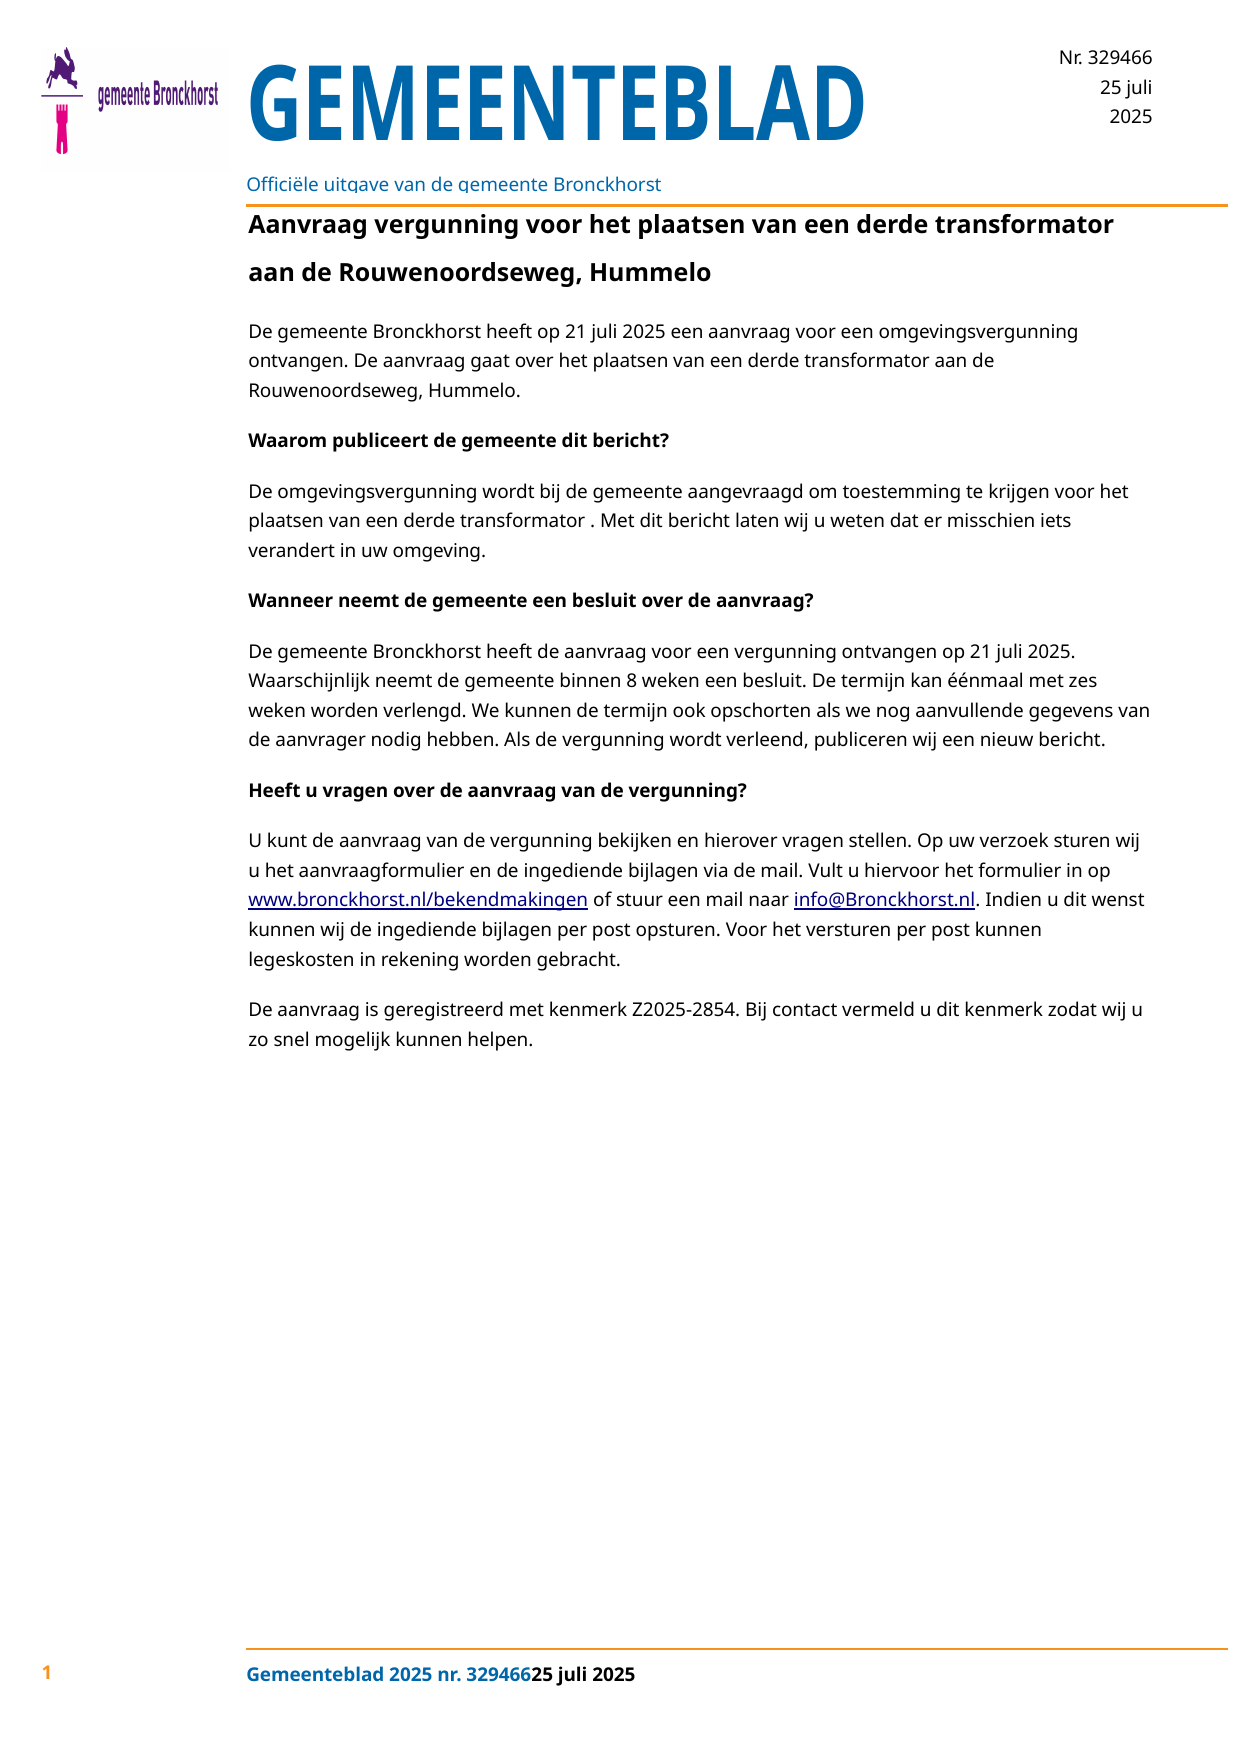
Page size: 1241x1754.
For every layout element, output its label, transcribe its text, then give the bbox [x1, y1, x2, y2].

text De omgevingsvergunning wordt bij de gemeente aangevraagd om toestemming te krijgen voor het plaatsen van een derde transformator . Met dit bericht laten wij u weten dat er misschien iets verandert in uw omgeving. [248, 478, 1152, 563]
text Wanneer neemt de gemeente een besluit over de aanvraag? [248, 587, 1152, 613]
text De gemeente Bronckhorst heeft de aanvraag voor een vergunning ontvangen op 21 juli 2025. Waarschijnlijk neemt de gemeente binnen 8 weken een besluit. De termijn kan éénmaal met zes weken worden verlengd. We kunnen de termijn ook opschorten als we nog aanvullende gegevens van de aanvrager nodig hebben. Als de vergunning wordt verleend, publiceren wij een nieuw bericht. [248, 638, 1152, 752]
picture [41, 47, 231, 172]
text U kunt de aanvraag van de vergunning bekijken en hierover vragen stellen. Op uw verzoek sturen wij u het aanvraagformulier en de ingediende bijlagen via de mail. Vult u hiervoor het formulier in op www.bronckhorst.nl/bekendmakingen of stuur een mail naar info@Bronckhorst.nl. Indien u dit wenst kunnen wij de ingediende bijlagen per post opsturen. Voor het versturen per post kunnen legeskosten in rekening worden gebracht. [248, 827, 1152, 972]
text De gemeente Bronckhorst heeft op 21 juli 2025 een aanvraag voor een omgevingsvergunning ontvangen. De aanvraag gaat over het plaatsen van een derde transformator aan de Rouwenoordseweg, Hummelo. [248, 318, 1152, 403]
text Waarom publiceert de gemeente dit bericht? [248, 427, 1152, 453]
text Aanvraag vergunning voor het plaatsen van een derde transformator aan de Rouwenoordseweg, Hummelo [248, 207, 1152, 288]
text Heeft u vragen over de aanvraag van de vergunning? [248, 777, 1152, 803]
text De aanvraag is geregistreerd met kenmerk Z2025-2854. Bij contact vermeld u dit kenmerk zodat wij u zo snel mogelijk kunnen helpen. [248, 996, 1152, 1052]
